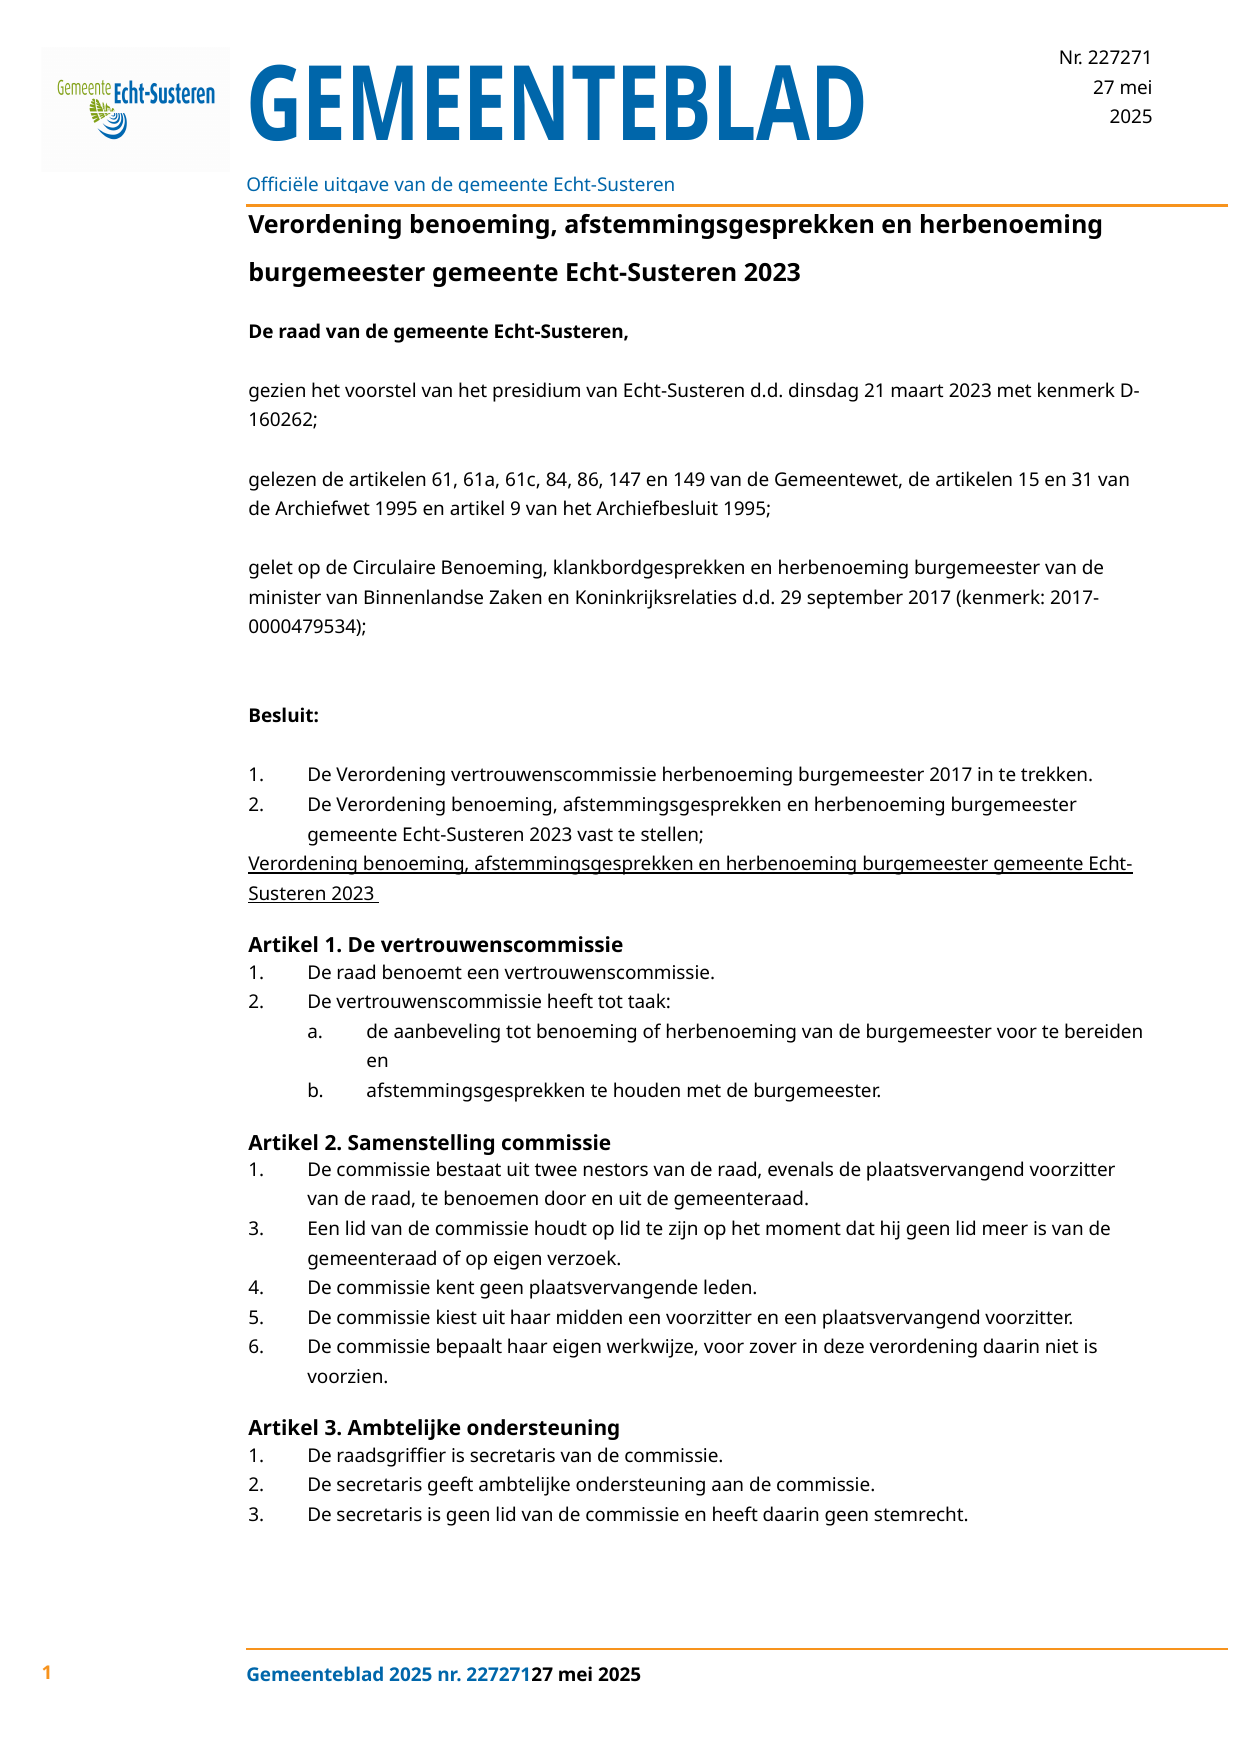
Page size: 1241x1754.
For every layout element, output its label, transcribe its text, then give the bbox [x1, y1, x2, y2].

text gezien het voorstel van het presidium van Echt-Susteren d.d. dinsdag 21 maart 2023 met kenmerk D-160262; [248, 377, 1152, 432]
list afstemmingsgesprekken te houden met de burgemeester. [307, 1077, 1152, 1103]
list De secretaris geeft ambtelijke ondersteuning aan de commissie. [248, 1472, 1152, 1497]
list De raad benoemt een vertrouwenscommissie. [248, 959, 1152, 984]
picture [41, 47, 231, 172]
text De raad van de gemeente Echt-Susteren, [248, 318, 1152, 344]
text gelezen de artikelen 61, 61a, 61c, 84, 86, 147 en 149 van de Gemeentewet, de artikelen 15 en 31 van de Archiefwet 1995 en artikel 9 van het Archiefbesluit 1995; [248, 466, 1152, 521]
list De raadsgriffier is secretaris van de commissie. [248, 1442, 1152, 1468]
text Artikel 1. De vertrouwenscommissie [248, 930, 1152, 959]
list De commissie bepaalt haar eigen werkwijze, voor zover in deze verordening daarin niet is voorzien. [248, 1333, 1152, 1389]
list De commissie kiest uit haar midden een voorzitter en een plaatsvervangend voorzitter. [248, 1304, 1152, 1330]
list De commissie kent geen plaatsvervangende leden. [248, 1274, 1152, 1300]
text Verordening benoeming, afstemmingsgesprekken en herbenoeming burgemeester gemeente Echt-Susteren 2023 [248, 850, 1152, 906]
text gelet op de Circulaire Benoeming, klankbordgesprekken en herbenoeming burgemeester van de minister van Binnenlandse Zaken en Koninkrijksrelaties d.d. 29 september 2017 (kenmerk: 2017-0000479534); [248, 554, 1152, 639]
list De Verordening vertrouwenscommissie herbenoeming burgemeester 2017 in te trekken. [248, 762, 1152, 787]
text Besluit: [248, 702, 1152, 728]
list De Verordening benoeming, afstemmingsgesprekken en herbenoeming burgemeester gemeente Echt-Susteren 2023 vast te stellen; [248, 791, 1152, 847]
list Een lid van de commissie houdt op lid te zijn op het moment dat hij geen lid meer is van de gemeenteraad of op eigen verzoek. [248, 1215, 1152, 1271]
list De secretaris is geen lid van de commissie en heeft daarin geen stemrecht. [248, 1501, 1152, 1527]
list de aanbeveling tot benoeming of herbenoeming van de burgemeester voor te bereiden en [307, 1018, 1152, 1073]
list De commissie bestaat uit twee nestors van de raad, evenals de plaatsvervangend voorzitter van de raad, te benoemen door en uit de gemeenteraad. [248, 1156, 1152, 1211]
text Verordening benoeming, afstemmingsgesprekken en herbenoeming burgemeester gemeente Echt-Susteren 2023 [248, 207, 1152, 288]
text Artikel 3. Ambtelijke ondersteuning [248, 1413, 1152, 1442]
list De vertrouwenscommissie heeft tot taak: [248, 988, 1152, 1014]
text Artikel 2. Samenstelling commissie [248, 1128, 1152, 1156]
